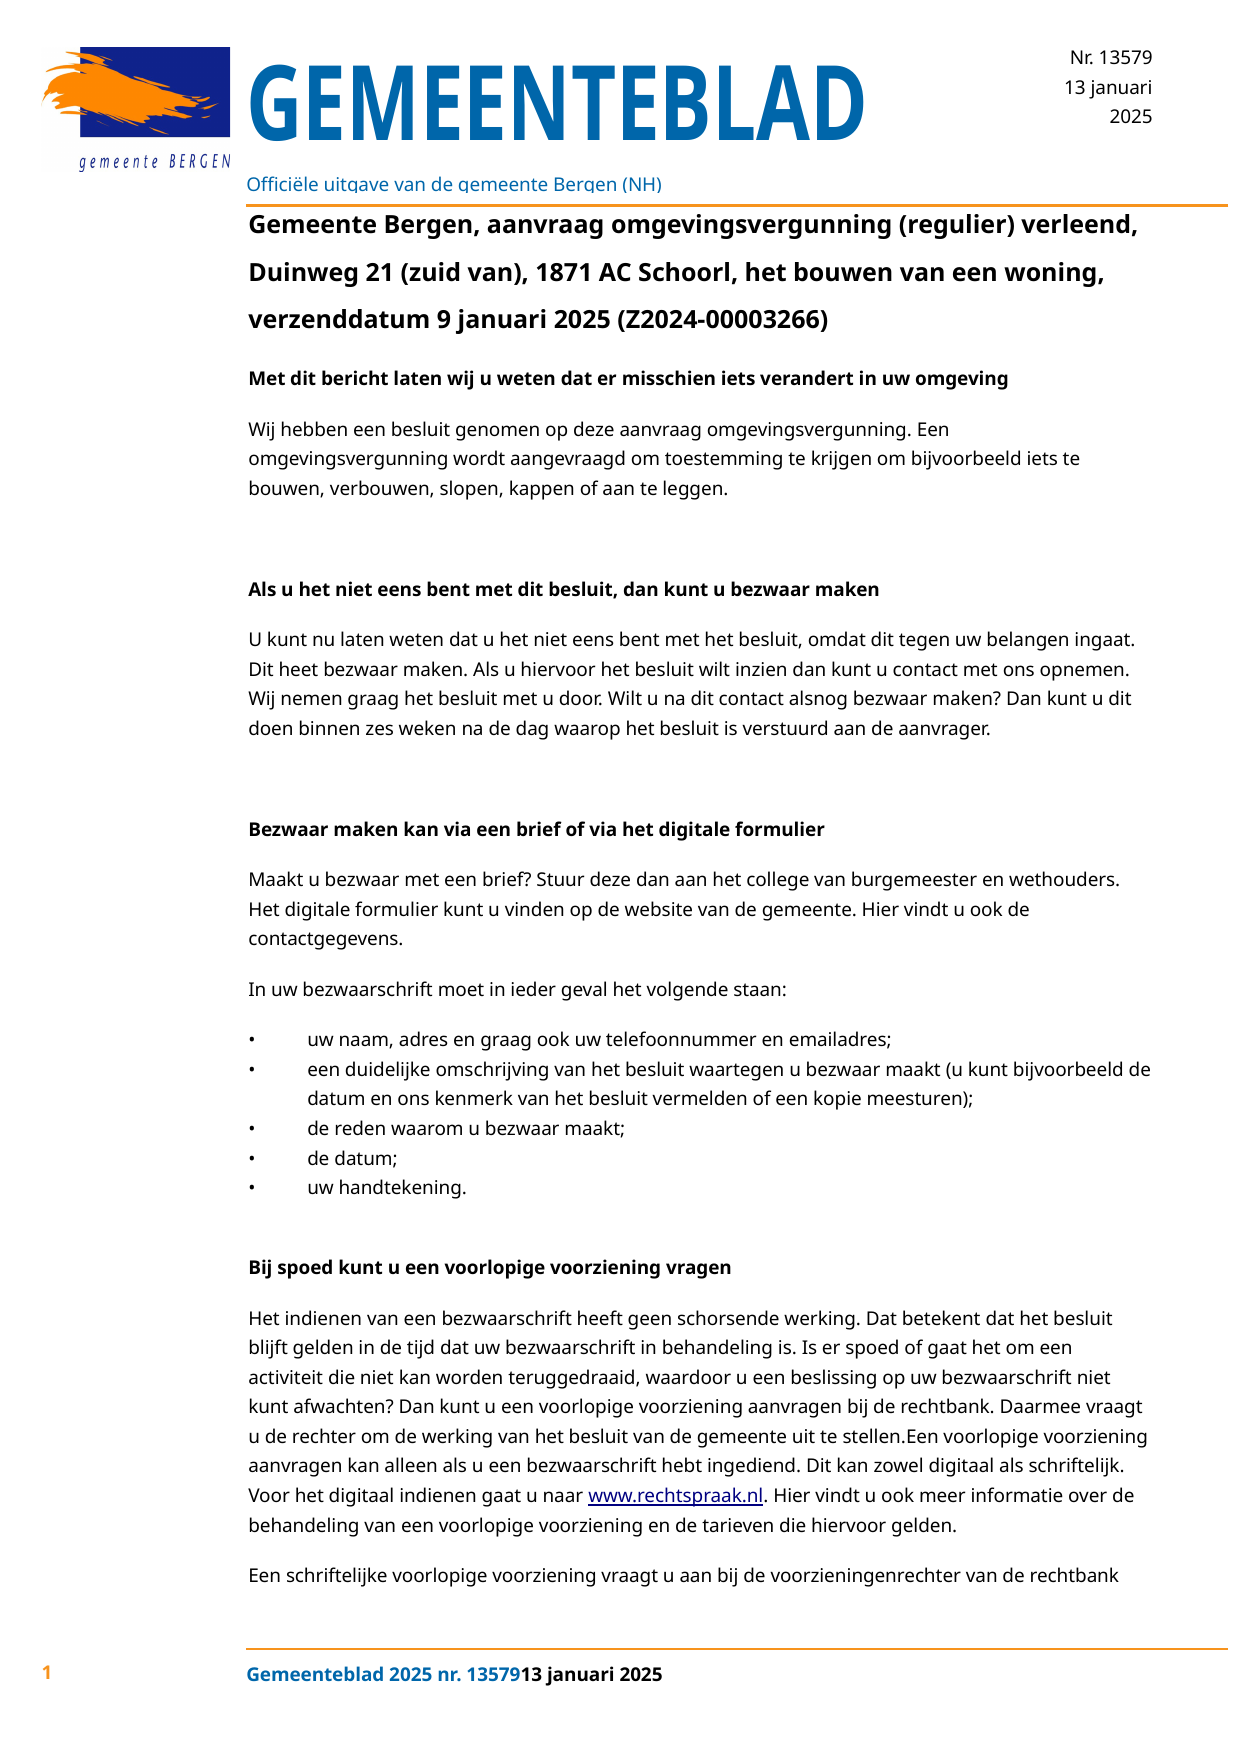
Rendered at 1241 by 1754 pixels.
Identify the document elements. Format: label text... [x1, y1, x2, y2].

list uw handtekening. [248, 1174, 1152, 1200]
text U kunt nu laten weten dat u het niet eens bent met het besluit, omdat dit tegen uw belangen ingaat. Dit heet bezwaar maken. Als u hiervoor het besluit wilt inzien dan kunt u contact met ons opnemen. Wij nemen graag het besluit met u door. Wilt u na dit contact alsnog bezwaar maken? Dan kunt u dit doen binnen zes weken na de dag waarop het besluit is verstuurd aan de aanvrager. [248, 626, 1152, 741]
text Maakt u bezwaar met een brief? Stuur deze dan aan het college van burgemeester en wethouders. Het digitale formulier kunt u vinden op de website van de gemeente. Hier vindt u ook de contactgegevens. [248, 866, 1152, 951]
list uw naam, adres en graag ook uw telefoonnummer en emailadres; [248, 1026, 1152, 1052]
text Een schriftelijke voorlopige voorziening vraagt u aan bij de voorzieningenrechter van de rechtbank [248, 1562, 1152, 1588]
text In uw bezwaarschrift moet in ieder geval het volgende staan: [248, 976, 1152, 1002]
list de reden waarom u bezwaar maakt; [248, 1115, 1152, 1141]
text Bezwaar maken kan via een brief of via het digitale formulier [248, 816, 1152, 842]
list een duidelijke omschrijving van het besluit waartegen u bezwaar maakt (u kunt bijvoorbeeld de datum en ons kenmerk van het besluit vermelden of een kopie meesturen); [248, 1056, 1152, 1111]
text Gemeente Bergen, aanvraag omgevingsvergunning (regulier) verleend, Duinweg 21 (zuid van), 1871 AC Schoorl, het bouwen van een woning, verzenddatum 9 januari 2025 (Z2024-00003266) [248, 207, 1152, 336]
text Het indienen van een bezwaarschrift heeft geen schorsende werking. Dat betekent dat het besluit blijft gelden in de tijd dat uw bezwaarschrift in behandeling is. Is er spoed of gaat het om een activiteit die niet kan worden teruggedraaid, waardoor u een beslissing op uw bezwaarschrift niet kunt afwachten? Dan kunt u een voorlopige voorziening aanvragen bij de rechtbank. Daarmee vraagt u de rechter om de werking van het besluit van de gemeente uit te stellen.Een voorlopige voorziening aanvragen kan alleen als u een bezwaarschrift hebt ingediend. Dit kan zowel digitaal als schriftelijk. Voor het digitaal indienen gaat u naar www.rechtspraak.nl. Hier vindt u ook meer informatie over de behandeling van een voorlopige voorziening en de tarieven die hiervoor gelden. [248, 1305, 1152, 1537]
text Als u het niet eens bent met dit besluit, dan kunt u bezwaar maken [248, 576, 1152, 602]
text Met dit bericht laten wij u weten dat er misschien iets verandert in uw omgeving [248, 366, 1152, 391]
list de datum; [248, 1145, 1152, 1170]
text Bij spoed kunt u een voorlopige voorziening vragen [248, 1254, 1152, 1280]
text Wij hebben een besluit genomen op deze aanvraag omgevingsvergunning. Een omgevingsvergunning wordt aangevraagd om toestemming te krijgen om bijvoorbeeld iets te bouwen, verbouwen, slopen, kappen of aan te leggen. [248, 416, 1152, 501]
picture [41, 47, 231, 172]
